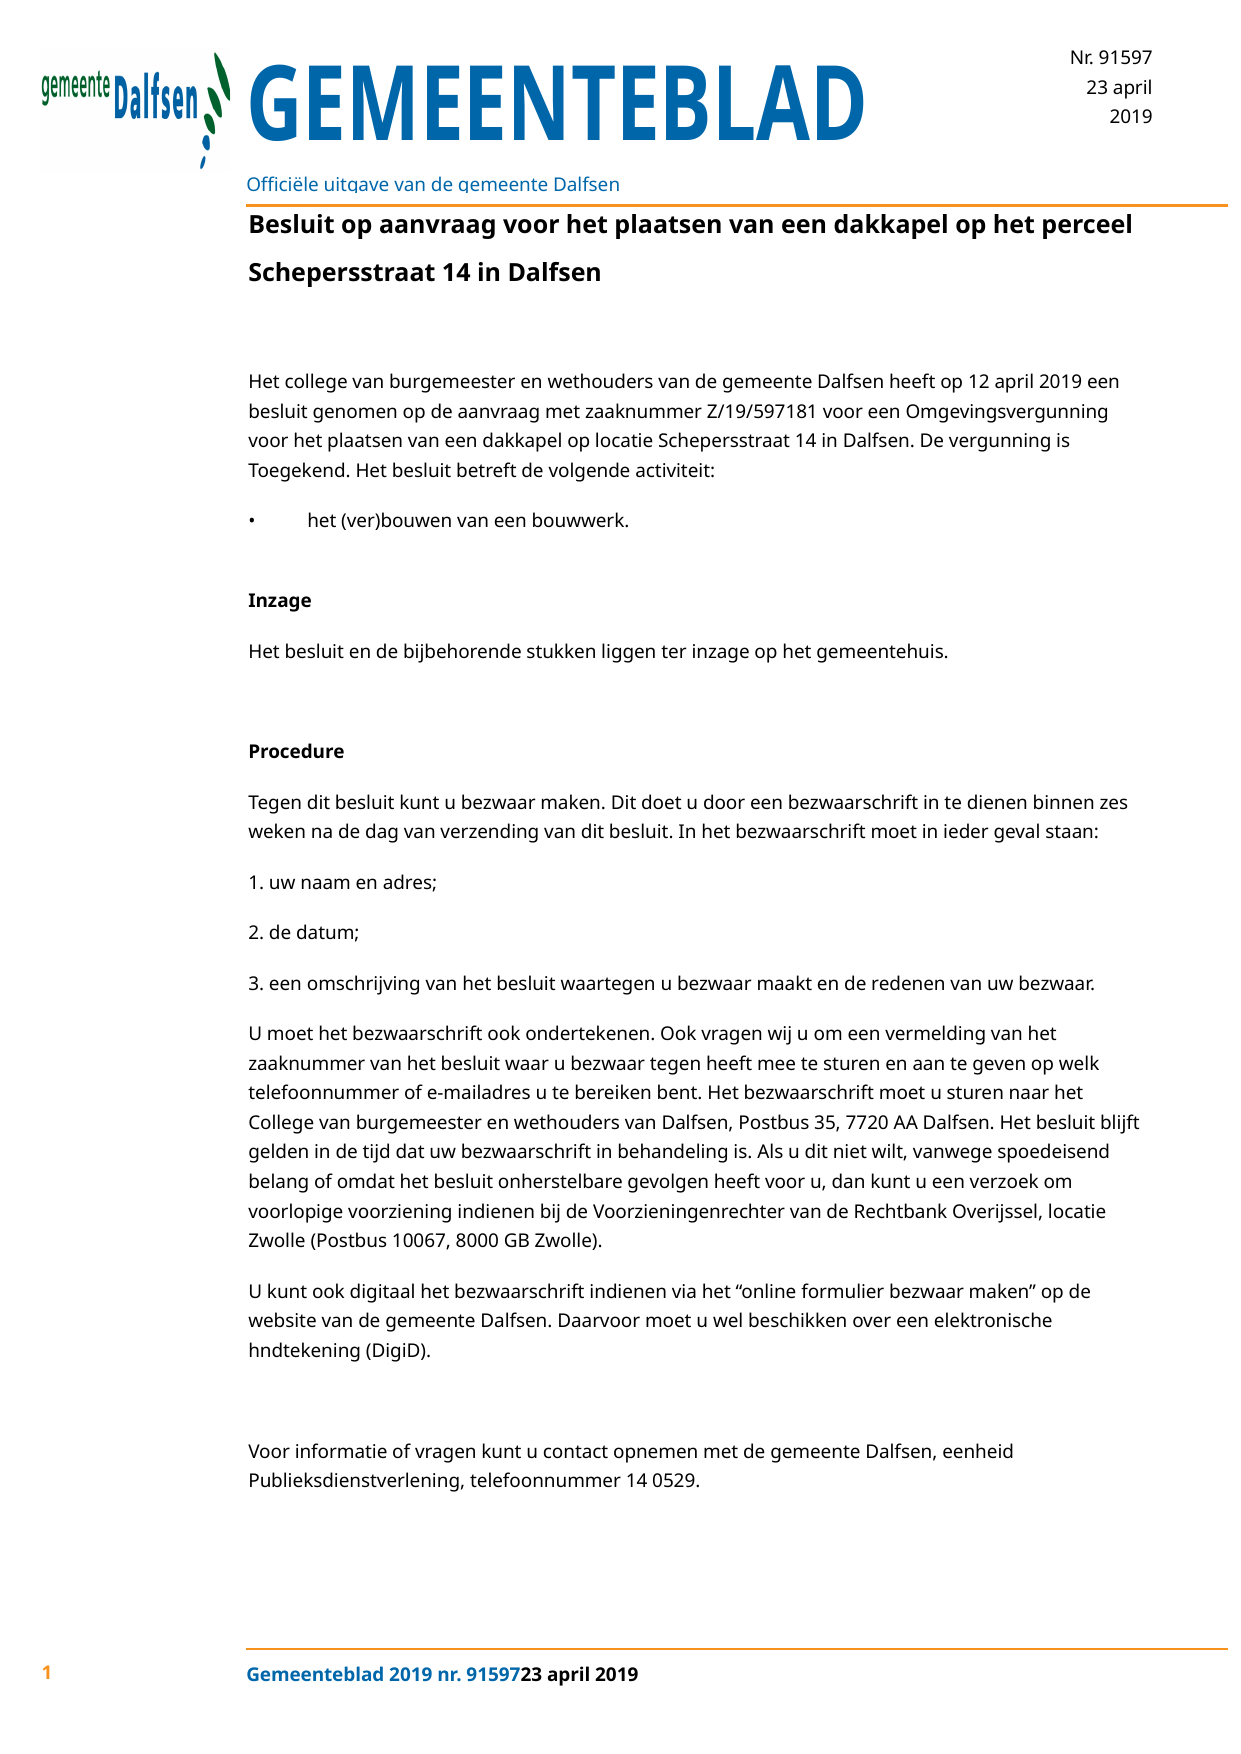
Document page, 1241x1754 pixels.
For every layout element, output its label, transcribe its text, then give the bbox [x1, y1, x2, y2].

text Procedure [248, 739, 1152, 764]
text Het besluit en de bijbehorende stukken liggen ter inzage op het gemeentehuis. [248, 638, 1152, 664]
text 3. een omschrijving van het besluit waartegen u bezwaar maakt en de redenen van uw bezwaar. [248, 970, 1152, 996]
text Het college van burgemeester en wethouders van de gemeente Dalfsen heeft op 12 april 2019 een besluit genomen op de aanvraag met zaaknummer Z/19/597181 voor een Omgevingsvergunning voor het plaatsen van een dakkapel op locatie Schepersstraat 14 in Dalfsen. De vergunning is Toegekend. Het besluit betreft de volgende activiteit: [248, 368, 1152, 483]
text Voor informatie of vragen kunt u contact opnemen met de gemeente Dalfsen, eenheid Publieksdienstverlening, telefoonnummer 14 0529. [248, 1438, 1152, 1493]
text U moet het bezwaarschrift ook ondertekenen. Ook vragen wij u om een vermelding van het zaaknummer van het besluit waar u bezwaar tegen heeft mee te sturen en aan te geven op welk telefoonnummer of e-mailadres u te bereiken bent. Het bezwaarschrift moet u sturen naar het College van burgemeester en wethouders van Dalfsen, Postbus 35, 7720 AA Dalfsen. Het besluit blijft gelden in de tijd dat uw bezwaarschrift in behandeling is. Als u dit niet wilt, vanwege spoedeisend belang of omdat het besluit onherstelbare gevolgen heeft voor u, dan kunt u een verzoek om voorlopige voorziening indienen bij de Voorzieningenrechter van de Rechtbank Overijssel, locatie Zwolle (Postbus 10067, 8000 GB Zwolle). [248, 1020, 1152, 1253]
text U kunt ook digitaal het bezwaarschrift indienen via het “online formulier bezwaar maken” op de website van de gemeente Dalfsen. Daarvoor moet u wel beschikken over een elektronische hndtekening (DigiD). [248, 1278, 1152, 1363]
text 2. de datum; [248, 919, 1152, 945]
picture [41, 47, 231, 172]
text 1. uw naam en adres; [248, 869, 1152, 895]
text Besluit op aanvraag voor het plaatsen van een dakkapel op het perceel Schepersstraat 14 in Dalfsen [248, 207, 1152, 288]
text Tegen dit besluit kunt u bezwaar maken. Dit doet u door een bezwaarschrift in te dienen binnen zes weken na de dag van verzending van dit besluit. In het bezwaarschrift moet in ieder geval staan: [248, 789, 1152, 844]
list het (ver)bouwen van een bouwwerk. [248, 507, 1152, 533]
text Inzage [248, 587, 1152, 613]
